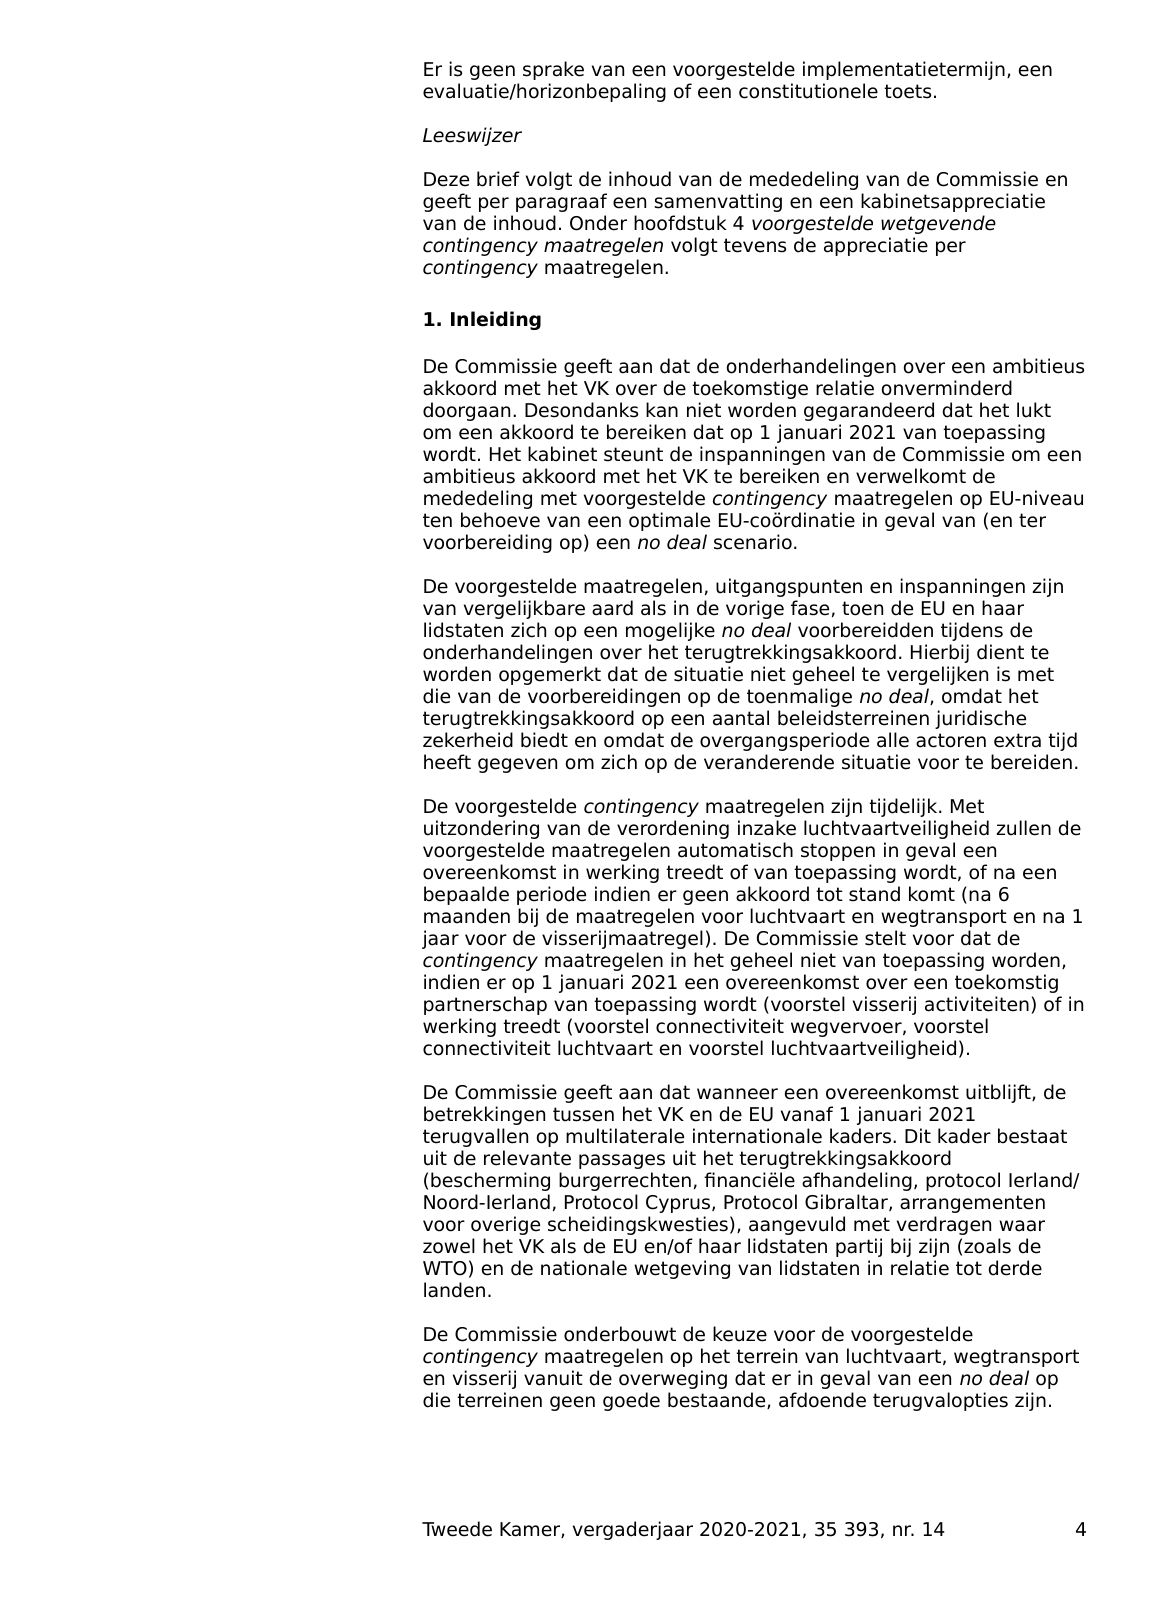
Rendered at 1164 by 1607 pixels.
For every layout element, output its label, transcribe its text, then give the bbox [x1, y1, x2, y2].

text De voorgestelde contingency maatregelen zijn tijdelijk. Met uitzondering van de verordening inzake luchtvaartveiligheid zullen de voorgestelde maatregelen automatisch stoppen in geval een overeenkomst in werking treedt of van toepassing wordt, of na een bepaalde periode indien er geen akkoord tot stand komt (na 6 maanden bij de maatregelen voor luchtvaart en wegtransport en na 1 jaar voor de visserijmaatregel). De Commissie stelt voor dat de contingency maatregelen in het geheel niet van toepassing worden, indien er op 1 januari 2021 een overeenkomst over een toekomstig partnerschap van toepassing wordt (voorstel visserij activiteiten) of in werking treedt (voorstel connectiviteit wegvervoer, voorstel connectiviteit luchtvaart en voorstel luchtvaartveiligheid). [422, 796, 1087, 1060]
text De voorgestelde maatregelen, uitgangspunten en inspanningen zijn van vergelijkbare aard als in de vorige fase, toen de EU en haar lidstaten zich op een mogelijke no deal voorbereidden tijdens de onderhandelingen over het terugtrekkingsakkoord. Hierbij dient te worden opgemerkt dat de situatie niet geheel te vergelijken is met die van de voorbereidingen op de toenmalige no deal, omdat het terugtrekkingsakkoord op een aantal beleidsterreinen juridische zekerheid biedt en omdat de overgangsperiode alle actoren extra tijd heeft gegeven om zich op de veranderende situatie voor te bereiden. [422, 576, 1087, 774]
text Er is geen sprake van een voorgestelde implementatietermijn, een evaluatie/horizonbepaling of een constitutionele toets. [422, 59, 1087, 103]
text Deze brief volgt de inhoud van de mededeling van de Commissie en geeft per paragraaf een samenvatting en een kabinetsappreciatie van de inhoud. Onder hoofdstuk 4 voorgestelde wetgevende contingency maatregelen volgt tevens de appreciatie per contingency maatregelen. [422, 169, 1087, 279]
text De Commissie onderbouwt de keuze voor de voorgestelde contingency maatregelen op het terrein van luchtvaart, wegtransport en visserij vanuit de overweging dat er in geval van een no deal op die terreinen geen goede bestaande, afdoende terugvalopties zijn. [422, 1324, 1087, 1412]
subtitle Leeswijzer [422, 125, 1087, 147]
text De Commissie geeft aan dat de onderhandelingen over een ambitieus akkoord met het VK over de toekomstige relatie onverminderd doorgaan. Desondanks kan niet worden gegarandeerd dat het lukt om een akkoord te bereiken dat op 1 januari 2021 van toepassing wordt. Het kabinet steunt de inspanningen van de Commissie om een ambitieus akkoord met het VK te bereiken en verwelkomt de mededeling met voorgestelde contingency maatregelen op EU-niveau ten behoeve van een optimale EU-coördinatie in geval van (en ter voorbereiding op) een no deal scenario. [422, 356, 1087, 554]
subtitle 1. Inleiding [422, 309, 1087, 331]
text De Commissie geeft aan dat wanneer een overeenkomst uitblijft, de betrekkingen tussen het VK en de EU vanaf 1 januari 2021 terugvallen op multilaterale internationale kaders. Dit kader bestaat uit de relevante passages uit het terugtrekkingsakkoord (bescherming burgerrechten, financiële afhandeling, protocol Ierland/ Noord-Ierland, Protocol Cyprus, Protocol Gibraltar, arrangementen voor overige scheidingskwesties), aangevuld met verdragen waar zowel het VK als de EU en/of haar lidstaten partij bij zijn (zoals de WTO) en de nationale wetgeving van lidstaten in relatie tot derde landen. [422, 1082, 1087, 1302]
